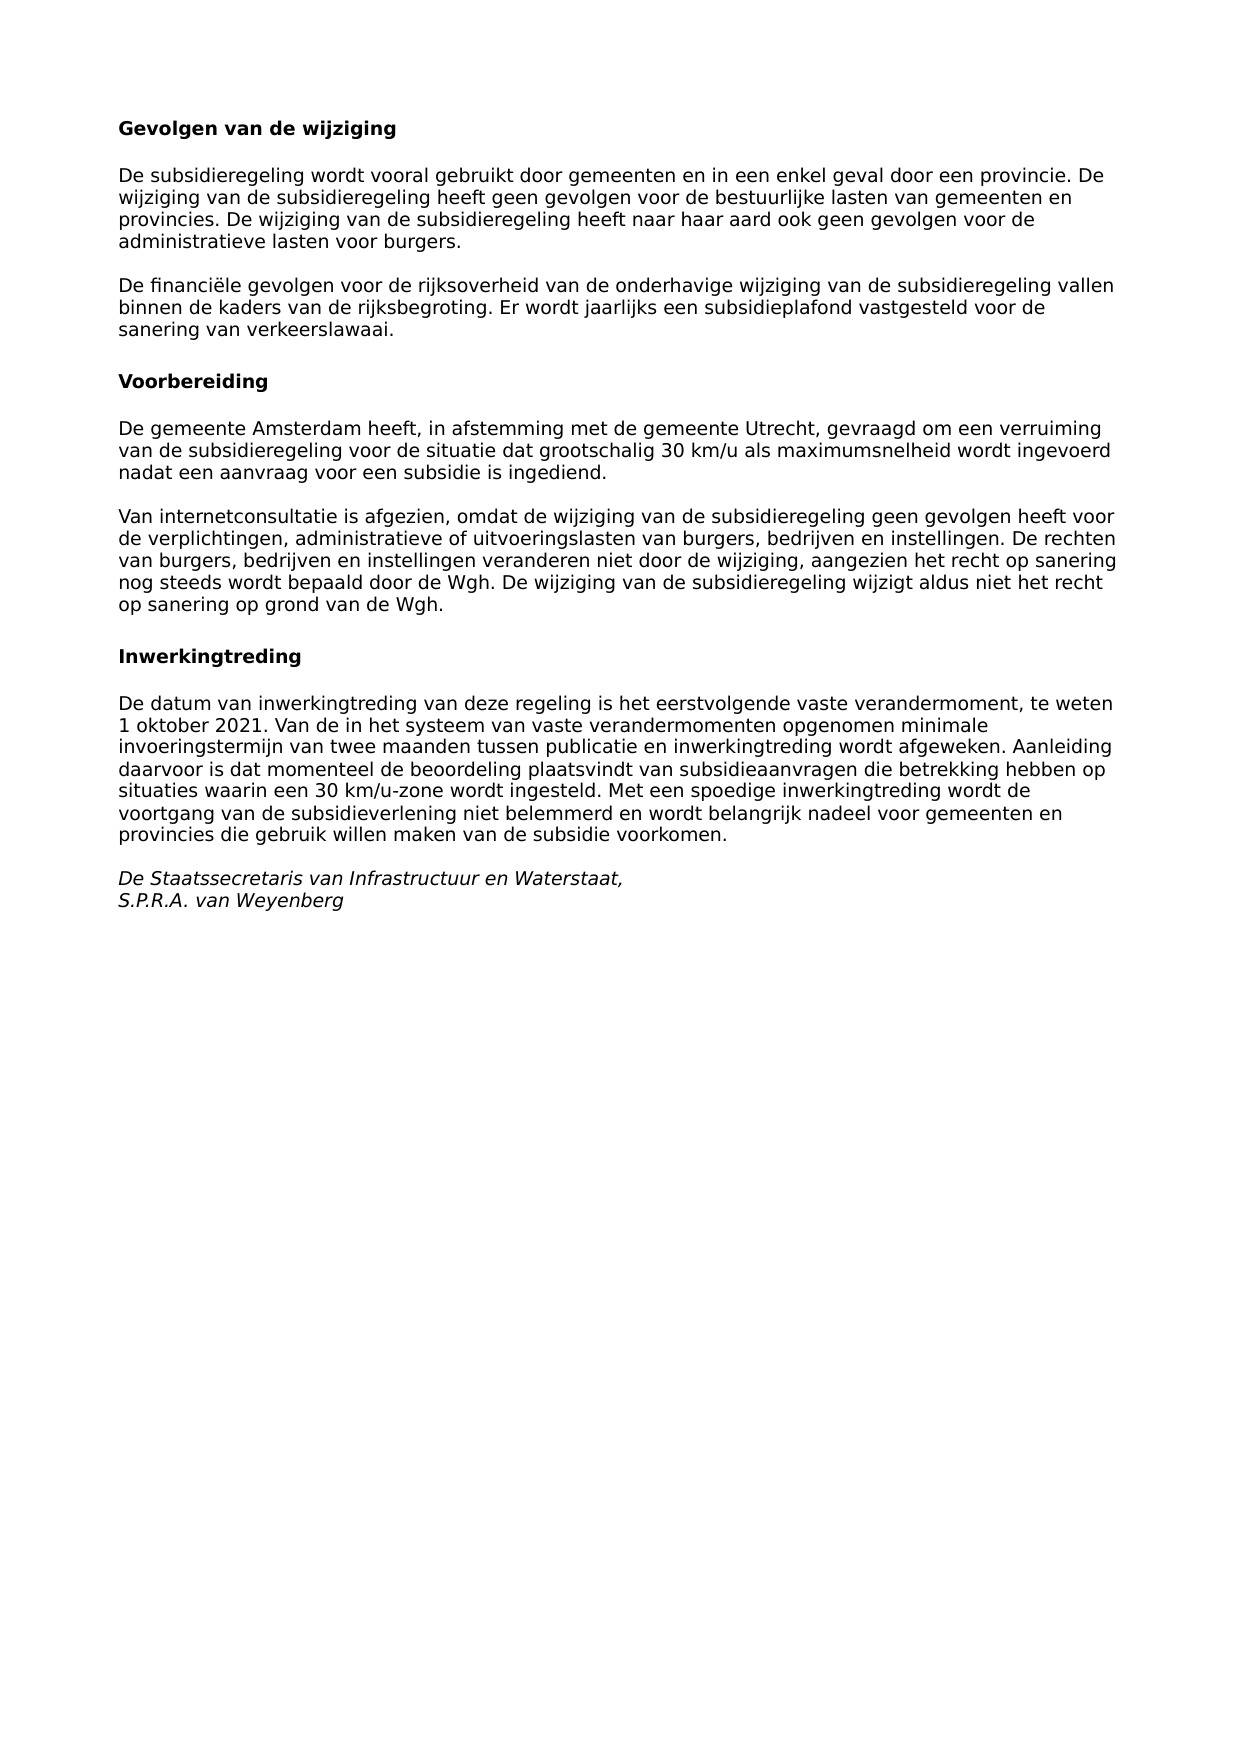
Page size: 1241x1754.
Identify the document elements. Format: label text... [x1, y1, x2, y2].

subtitle Inwerkingtreding [118, 646, 1122, 667]
text De Staatssecretaris van Infrastructuur en Waterstaat, S.P.R.A. van Weyenberg [118, 868, 1122, 912]
text De datum van inwerkingtreding van deze regeling is het eerstvolgende vaste verandermoment, te weten 1 oktober 2021. Van de in het systeem van vaste verandermomenten opgenomen minimale invoeringstermijn van twee maanden tussen publicatie en inwerkingtreding wordt afgeweken. Aanleiding daarvoor is dat momenteel de beoordeling plaatsvindt van subsidieaanvragen die betrekking hebben op situaties waarin een 30 km/u-zone wordt ingesteld. Met een spoedige inwerkingtreding wordt de voortgang van de subsidieverlening niet belemmerd en wordt belangrijk nadeel voor gemeenten en provincies die gebruik willen maken van de subsidie voorkomen. [118, 692, 1122, 846]
subtitle Voorbereiding [118, 371, 1122, 393]
subtitle Gevolgen van de wijziging [118, 118, 1122, 140]
text De financiële gevolgen voor de rijksoverheid van de onderhavige wijziging van de subsidieregeling vallen binnen de kaders van de rijksbegroting. Er wordt jaarlijks een subsidieplafond vastgesteld voor de sanering van verkeerslawaai. [118, 275, 1122, 341]
text De subsidieregeling wordt vooral gebruikt door gemeenten en in een enkel geval door een provincie. De wijziging van de subsidieregeling heeft geen gevolgen voor de bestuurlijke lasten van gemeenten en provincies. De wijziging van de subsidieregeling heeft naar haar aard ook geen gevolgen voor de administratieve lasten voor burgers. [118, 165, 1122, 253]
text De gemeente Amsterdam heeft, in afstemming met de gemeente Utrecht, gevraagd om een verruiming van de subsidieregeling voor de situatie dat grootschalig 30 km/u als maximumsnelheid wordt ingevoerd nadat een aanvraag voor een subsidie is ingediend. [118, 418, 1122, 484]
text Van internetconsultatie is afgezien, omdat de wijziging van de subsidieregeling geen gevolgen heeft voor de verplichtingen, administratieve of uitvoeringslasten van burgers, bedrijven en instellingen. De rechten van burgers, bedrijven en instellingen veranderen niet door de wijziging, aangezien het recht op sanering nog steeds wordt bepaald door de Wgh. De wijziging van de subsidieregeling wijzigt aldus niet het recht op sanering op grond van de Wgh. [118, 506, 1122, 616]
